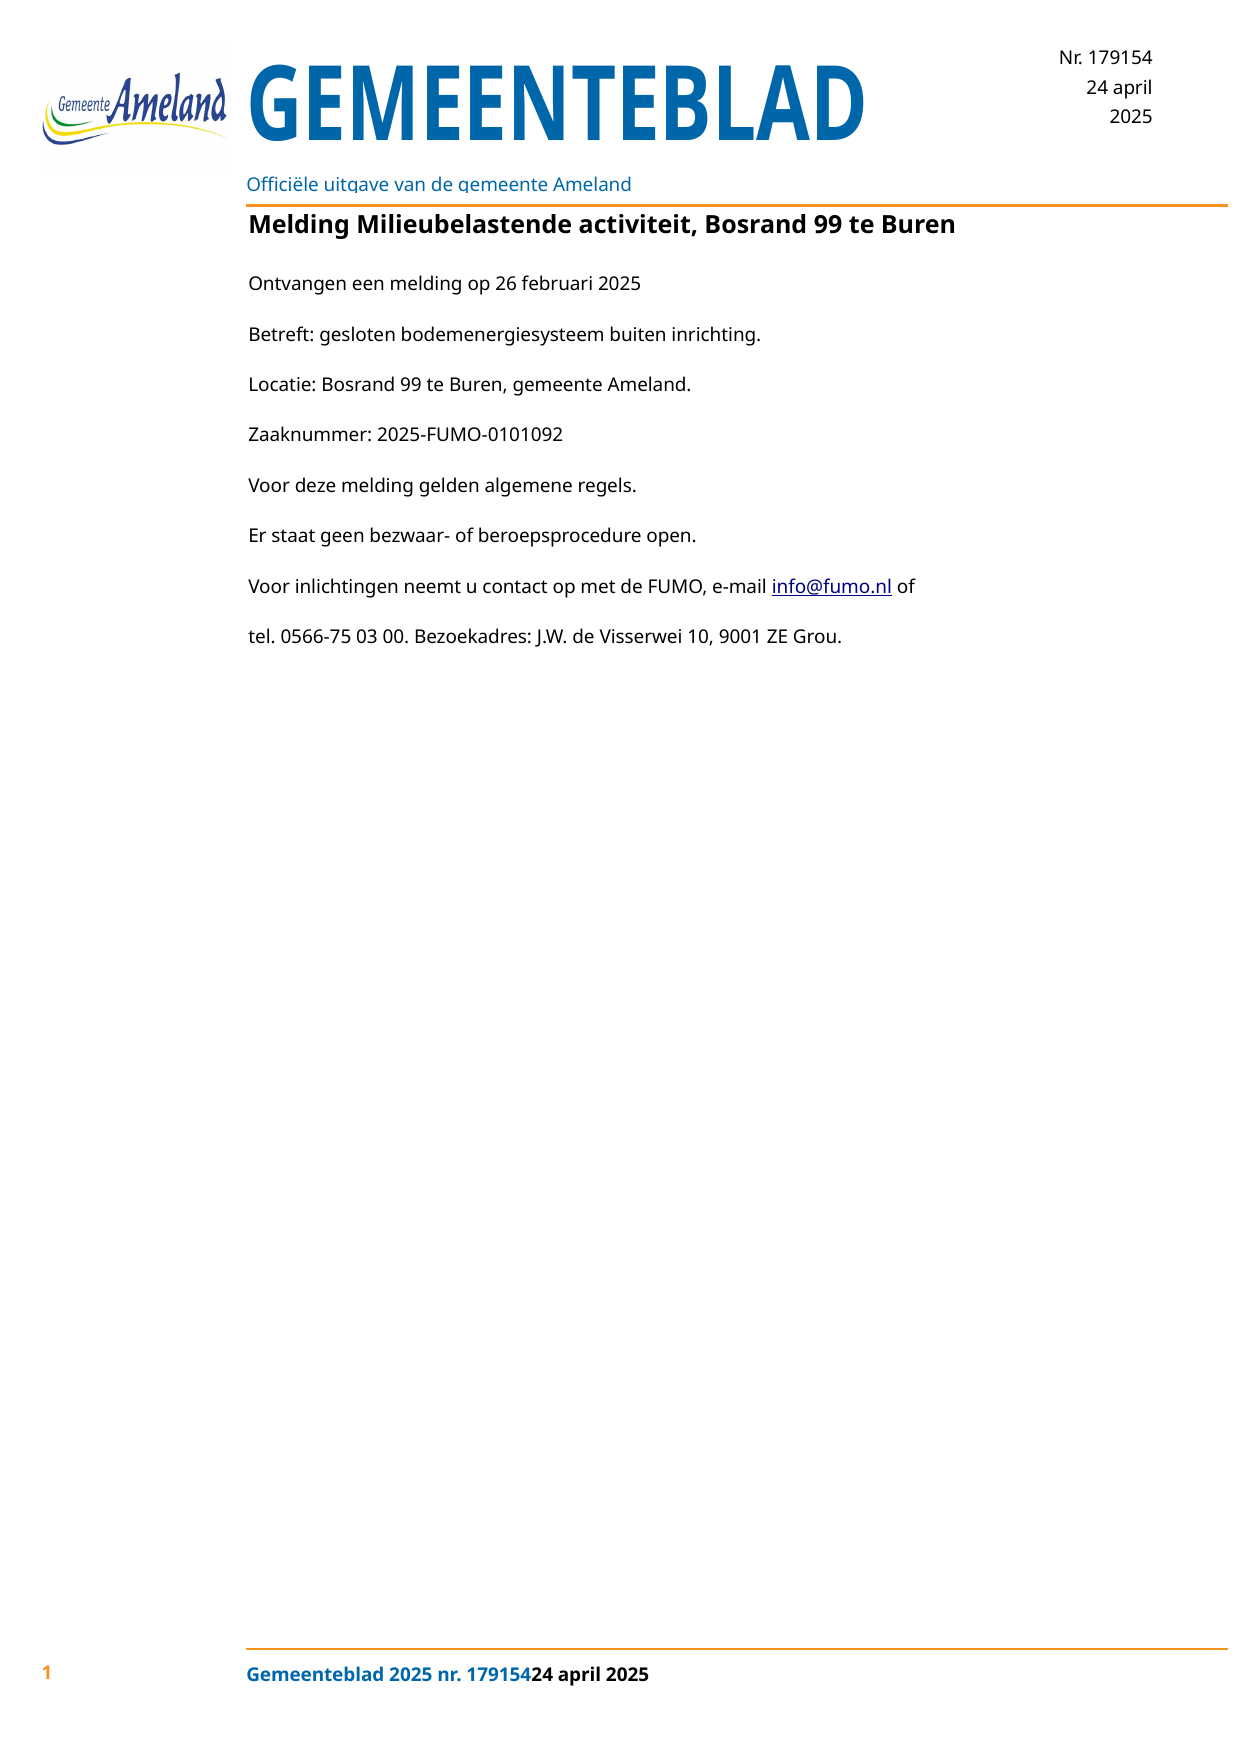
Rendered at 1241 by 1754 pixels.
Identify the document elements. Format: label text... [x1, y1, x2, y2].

text Er staat geen bezwaar- of beroepsprocedure open. [248, 522, 1152, 548]
text Locatie: Bosrand 99 te Buren, gemeente Ameland. [248, 371, 1152, 397]
text Melding Milieubelastende activiteit, Bosrand 99 te Buren [248, 207, 1152, 241]
text Voor inlichtingen neemt u contact op met de FUMO, e-mail info@fumo.nl of [248, 573, 1152, 598]
text Voor deze melding gelden algemene regels. [248, 472, 1152, 498]
text tel. 0566-75 03 00. Bezoekadres: J.W. de Visserwei 10, 9001 ZE Grou. [248, 623, 1152, 649]
text Betreft: gesloten bodemenergiesysteem buiten inrichting. [248, 321, 1152, 346]
text Ontvangen een melding op 26 februari 2025 [248, 270, 1152, 296]
text Zaaknummer: 2025-FUMO-0101092 [248, 422, 1152, 447]
picture [41, 47, 231, 172]
